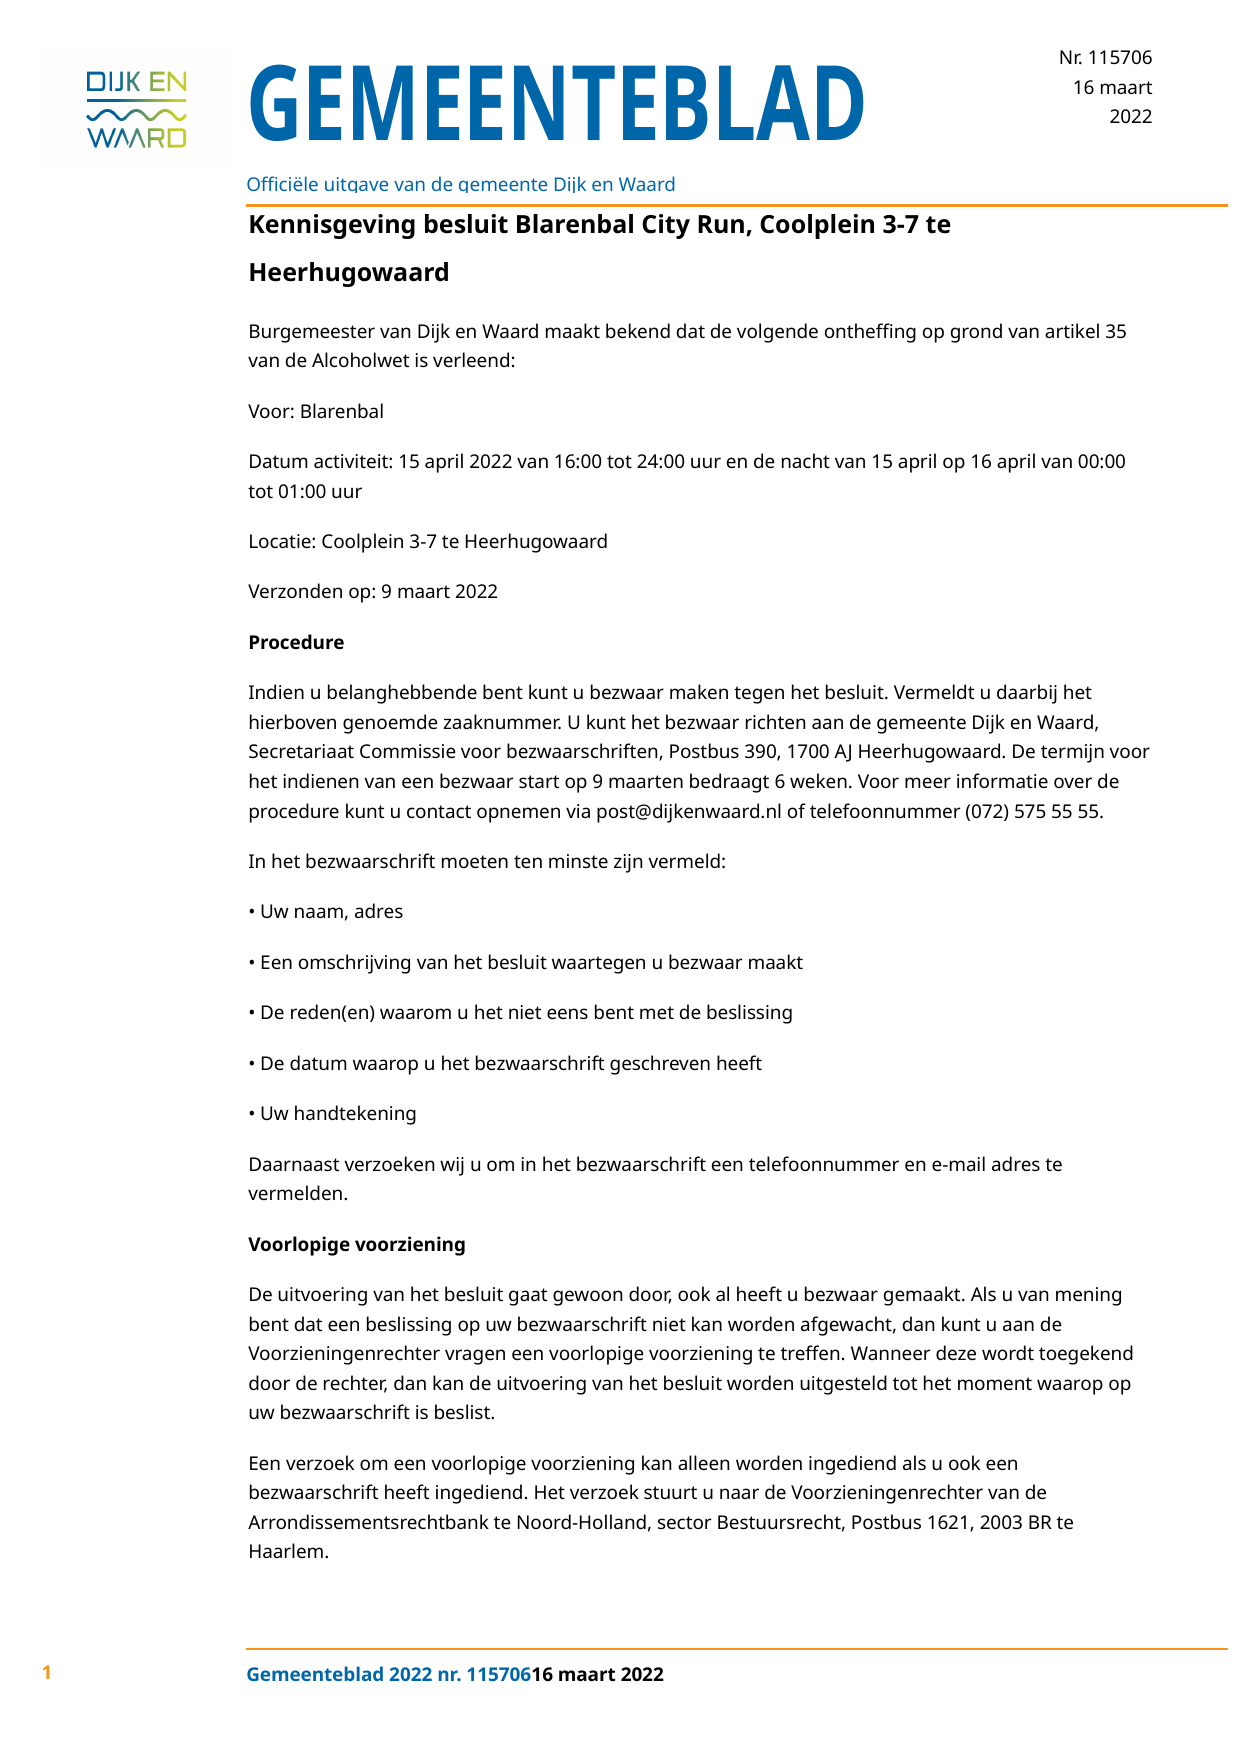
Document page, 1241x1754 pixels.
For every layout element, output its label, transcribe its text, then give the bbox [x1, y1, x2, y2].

text Daarnaast verzoeken wij u om in het bezwaarschrift een telefoonnummer en e-mail adres te vermelden. [248, 1151, 1152, 1206]
text Locatie: Coolplein 3-7 te Heerhugowaard [248, 528, 1152, 554]
text • Een omschrijving van het besluit waartegen u bezwaar maakt [248, 949, 1152, 975]
text Procedure [248, 629, 1152, 655]
text Verzonden op: 9 maart 2022 [248, 579, 1152, 604]
text Een verzoek om een voorlopige voorziening kan alleen worden ingediend als u ook een bezwaarschrift heeft ingediend. Het verzoek stuurt u naar de Voorzieningenrechter van de Arrondissementsrechtbank te Noord-Holland, sector Bestuursrecht, Postbus 1621, 2003 BR te Haarlem. [248, 1450, 1152, 1564]
text • De reden(en) waarom u het niet eens bent met de beslissing [248, 999, 1152, 1025]
text Indien u belanghebbende bent kunt u bezwaar maken tegen het besluit. Vermeldt u daarbij het hierboven genoemde zaaknummer. U kunt het bezwaar richten aan de gemeente Dijk en Waard, Secretariaat Commissie voor bezwaarschriften, Postbus 390, 1700 AJ Heerhugowaard. De termijn voor het indienen van een bezwaar start op 9 maarten bedraagt 6 weken. Voor meer informatie over de procedure kunt u contact opnemen via post@dijkenwaard.nl of telefoonnummer (072) 575 55 55. [248, 679, 1152, 824]
text Voor: Blarenbal [248, 398, 1152, 424]
text Voorlopige voorziening [248, 1231, 1152, 1257]
text In het bezwaarschrift moeten ten minste zijn vermeld: [248, 848, 1152, 874]
picture [41, 47, 231, 172]
text Kennisgeving besluit Blarenbal City Run, Coolplein 3-7 te Heerhugowaard [248, 207, 1152, 288]
text Burgemeester van Dijk en Waard maakt bekend dat de volgende ontheffing op grond van artikel 35 van de Alcoholwet is verleend: [248, 318, 1152, 373]
text • De datum waarop u het bezwaarschrift geschreven heeft [248, 1050, 1152, 1076]
text • Uw handtekening [248, 1100, 1152, 1126]
text Datum activiteit: 15 april 2022 van 16:00 tot 24:00 uur en de nacht van 15 april op 16 april van 00:00 tot 01:00 uur [248, 448, 1152, 504]
text • Uw naam, adres [248, 899, 1152, 924]
text De uitvoering van het besluit gaat gewoon door, ook al heeft u bezwaar gemaakt. Als u van mening bent dat een beslissing op uw bezwaarschrift niet kan worden afgewacht, dan kunt u aan de Voorzieningenrechter vragen een voorlopige voorziening te treffen. Wanneer deze wordt toegekend door de rechter, dan kan de uitvoering van het besluit worden uitgesteld tot het moment waarop op uw bezwaarschrift is beslist. [248, 1281, 1152, 1425]
